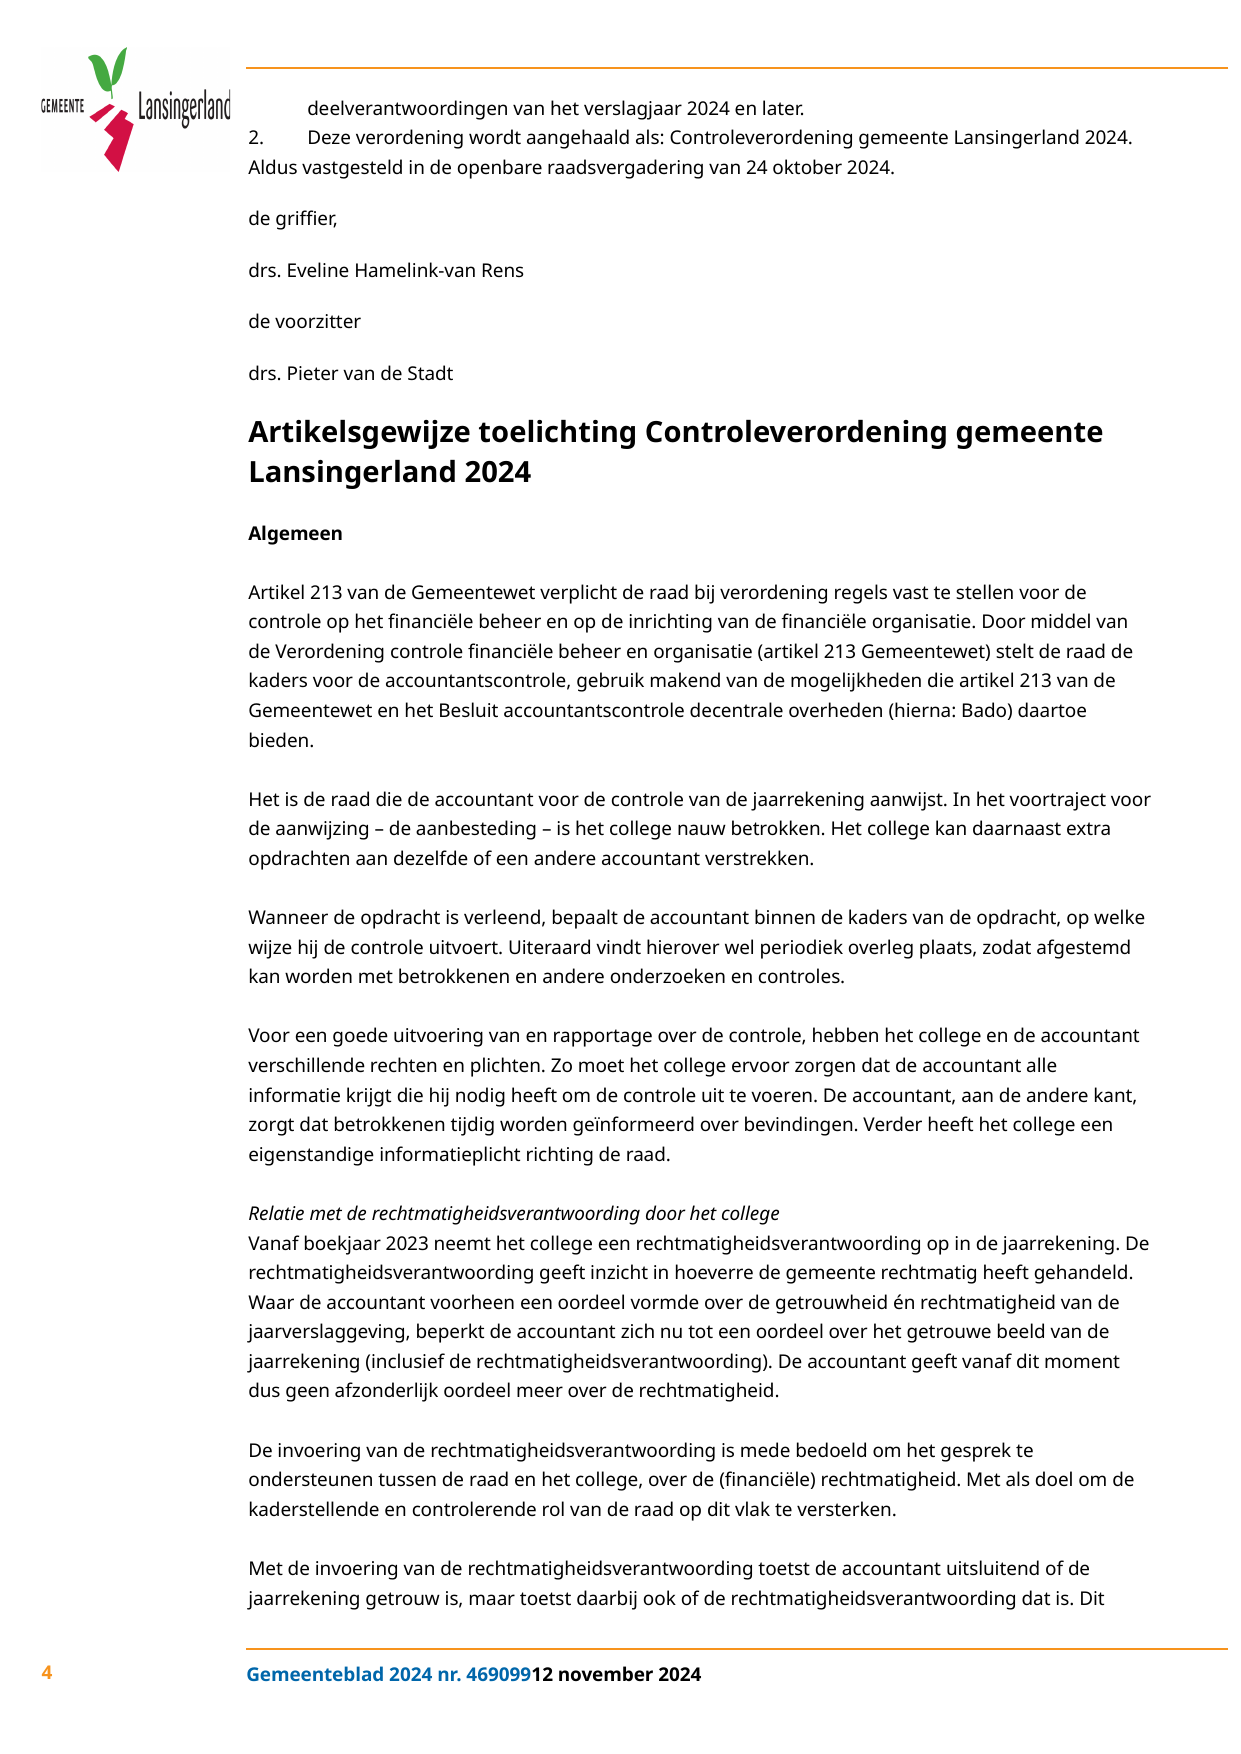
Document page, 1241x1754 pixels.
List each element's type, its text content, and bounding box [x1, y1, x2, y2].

text Algemeen [248, 520, 1152, 546]
list Deze verordening wordt aangehaald als: Controleverordening gemeente Lansingerland 2024. [248, 124, 1152, 150]
text Het is de raad die de accountant voor de controle van de jaarrekening aanwijst. In het voortraject voor de aanwijzing – de aanbesteding – is het college nauw betrokken. Het college kan daarnaast extra opdrachten aan dezelfde of een andere accountant verstrekken. [248, 786, 1152, 871]
text Voor een goede uitvoering van en rapportage over de controle, hebben het college en de accountant verschillende rechten en plichten. Zo moet het college ervoor zorgen dat de accountant alle informatie krijgt die hij nodig heeft om de controle uit te voeren. De accountant, aan de andere kant, zorgt dat betrokkenen tijdig worden geïnformeerd over bevindingen. Verder heeft het college een eigenstandige informatieplicht richting de raad. [248, 1023, 1152, 1167]
list deelverantwoordingen van het verslagjaar 2024 en later. [248, 95, 1152, 121]
text Relatie met de rechtmatigheidsverantwoording door het college [248, 1200, 1152, 1226]
text Artikelsgewijze toelichting Controleverordening gemeente Lansingerland 2024 [248, 411, 1152, 491]
text De invoering van de rechtmatigheidsverantwoording is mede bedoeld om het gesprek te ondersteunen tussen de raad en het college, over de (financiële) rechtmatigheid. Met als doel om de kaderstellende en controlerende rol van de raad op dit vlak te versterken. [248, 1437, 1152, 1522]
text drs. Pieter van de Stadt [248, 360, 1152, 386]
text Aldus vastgesteld in de openbare raadsvergadering van 24 oktober 2024. [248, 154, 1152, 180]
text Artikel 213 van de Gemeentewet verplicht de raad bij verordening regels vast te stellen voor de controle op het financiële beheer en op de inrichting van de financiële organisatie. Door middel van de Verordening controle financiële beheer en organisatie (artikel 213 Gemeentewet) stelt de raad de kaders voor de accountantscontrole, gebruik makend van de mogelijkheden die artikel 213 van de Gemeentewet en het Besluit accountantscontrole decentrale overheden (hierna: Bado) daartoe bieden. [248, 579, 1152, 753]
text de griffier, [248, 205, 1152, 231]
text Vanaf boekjaar 2023 neemt het college een rechtmatigheidsverantwoording op in de jaarrekening. De rechtmatigheidsverantwoording geeft inzicht in hoeverre de gemeente rechtmatig heeft gehandeld. Waar de accountant voorheen een oordeel vormde over de getrouwheid én rechtmatigheid van de jaarverslaggeving, beperkt de accountant zich nu tot een oordeel over het getrouwe beeld van de jaarrekening (inclusief de rechtmatigheidsverantwoording). De accountant geeft vanaf dit moment dus geen afzonderlijk oordeel meer over de rechtmatigheid. [248, 1230, 1152, 1403]
picture [41, 47, 231, 172]
text Wanneer de opdracht is verleend, bepaalt de accountant binnen de kaders van de opdracht, op welke wijze hij de controle uitvoert. Uiteraard vindt hierover wel periodiek overleg plaats, zodat afgestemd kan worden met betrokkenen en andere onderzoeken en controles. [248, 904, 1152, 989]
text Met de invoering van de rechtmatigheidsverantwoording toetst de accountant uitsluitend of de jaarrekening getrouw is, maar toetst daarbij ook of de rechtmatigheidsverantwoording dat is. Dit [248, 1555, 1152, 1611]
text drs. Eveline Hamelink-van Rens [248, 257, 1152, 283]
text de voorzitter [248, 308, 1152, 334]
